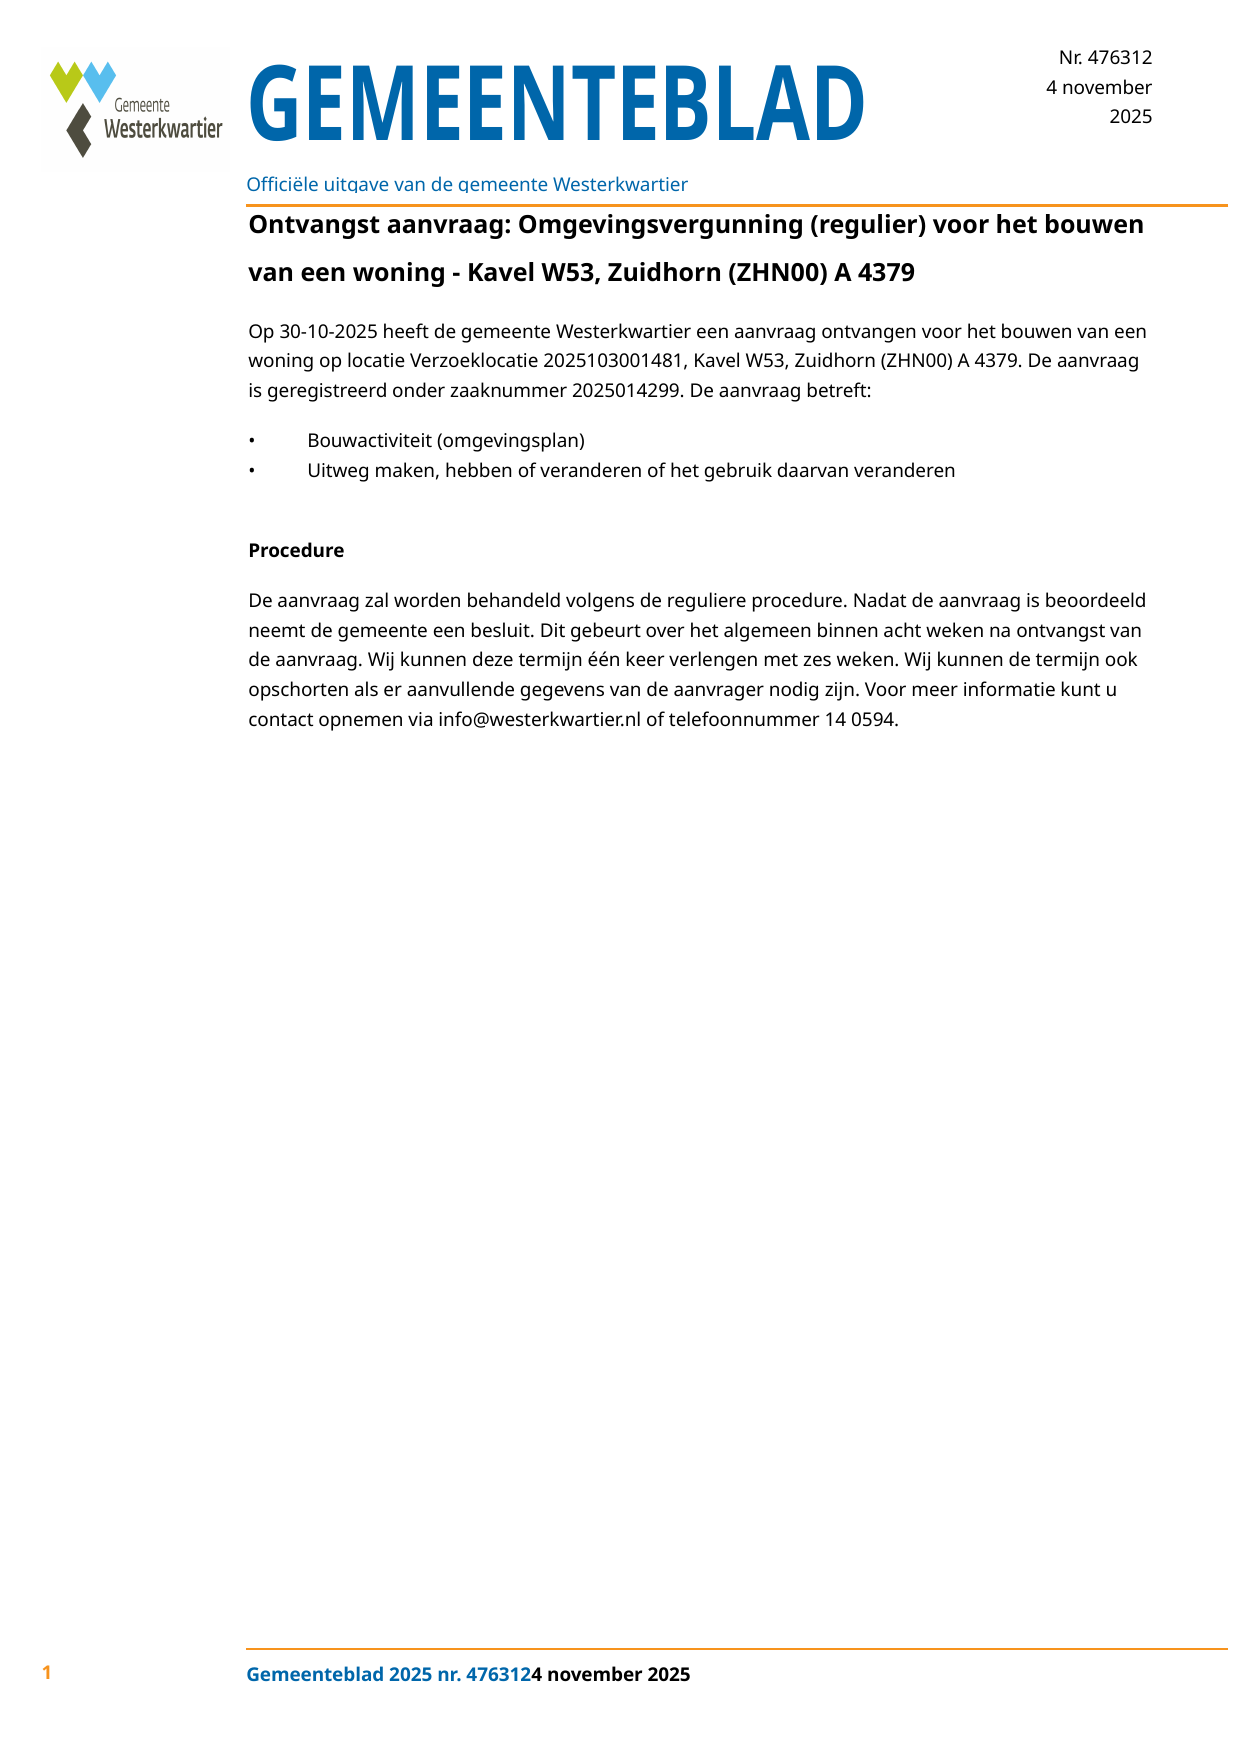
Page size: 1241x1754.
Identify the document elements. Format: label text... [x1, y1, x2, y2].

list Uitweg maken, hebben of veranderen of het gebruik daarvan veranderen [248, 457, 1152, 483]
list Bouwactiviteit (omgevingsplan) [248, 427, 1152, 453]
picture [41, 47, 231, 172]
text Procedure [248, 537, 1152, 563]
text Op 30-10-2025 heeft de gemeente Westerkwartier een aanvraag ontvangen voor het bouwen van een woning op locatie Verzoeklocatie 2025103001481, Kavel W53, Zuidhorn (ZHN00) A 4379. De aanvraag is geregistreerd onder zaaknummer 2025014299. De aanvraag betreft: [248, 318, 1152, 403]
text Ontvangst aanvraag: Omgevingsvergunning (regulier) voor het bouwen van een woning - Kavel W53, Zuidhorn (ZHN00) A 4379 [248, 207, 1152, 288]
text De aanvraag zal worden behandeld volgens de reguliere procedure. Nadat de aanvraag is beoordeeld neemt de gemeente een besluit. Dit gebeurt over het algemeen binnen acht weken na ontvangst van de aanvraag. Wij kunnen deze termijn één keer verlengen met zes weken. Wij kunnen de termijn ook opschorten als er aanvullende gegevens van de aanvrager nodig zijn. Voor meer informatie kunt u contact opnemen via info@westerkwartier.nl of telefoonnummer 14 0594. [248, 587, 1152, 732]
